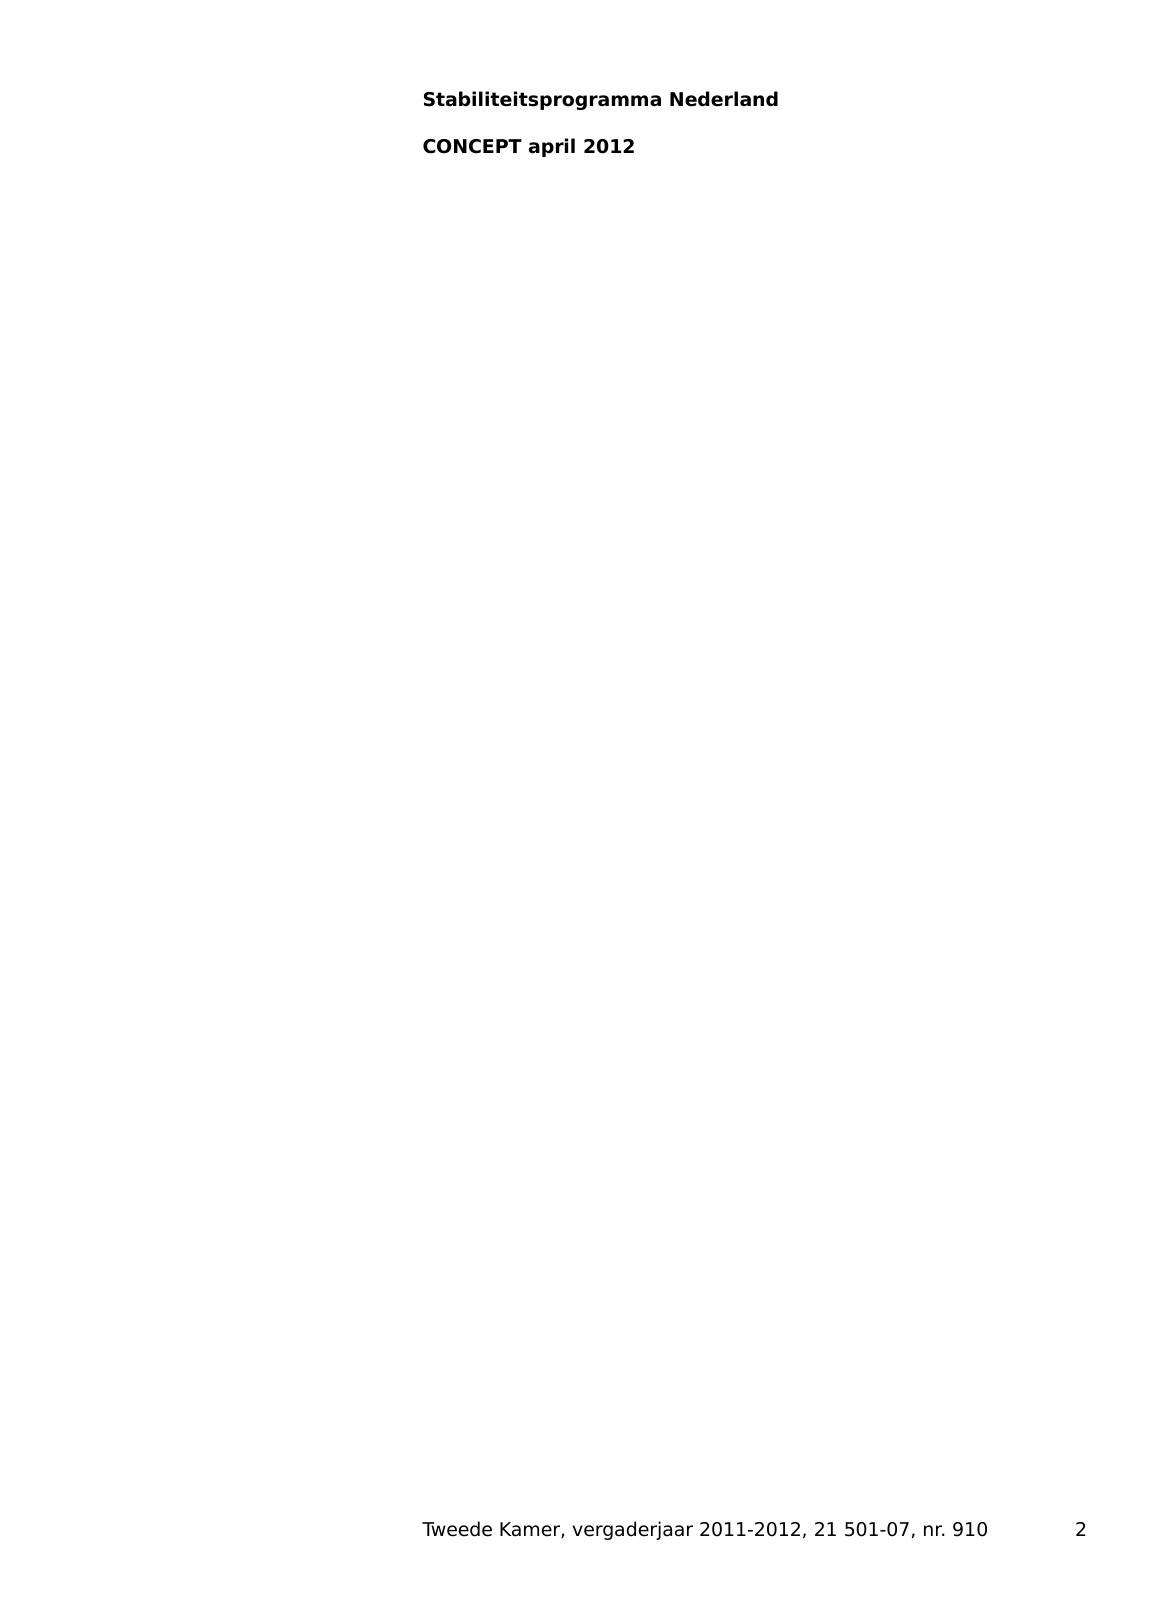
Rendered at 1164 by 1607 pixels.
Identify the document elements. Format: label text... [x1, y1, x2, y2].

text CONCEPT april 2012 [422, 136, 1087, 158]
subtitle Stabiliteitsprogramma Nederland [422, 89, 1087, 111]
